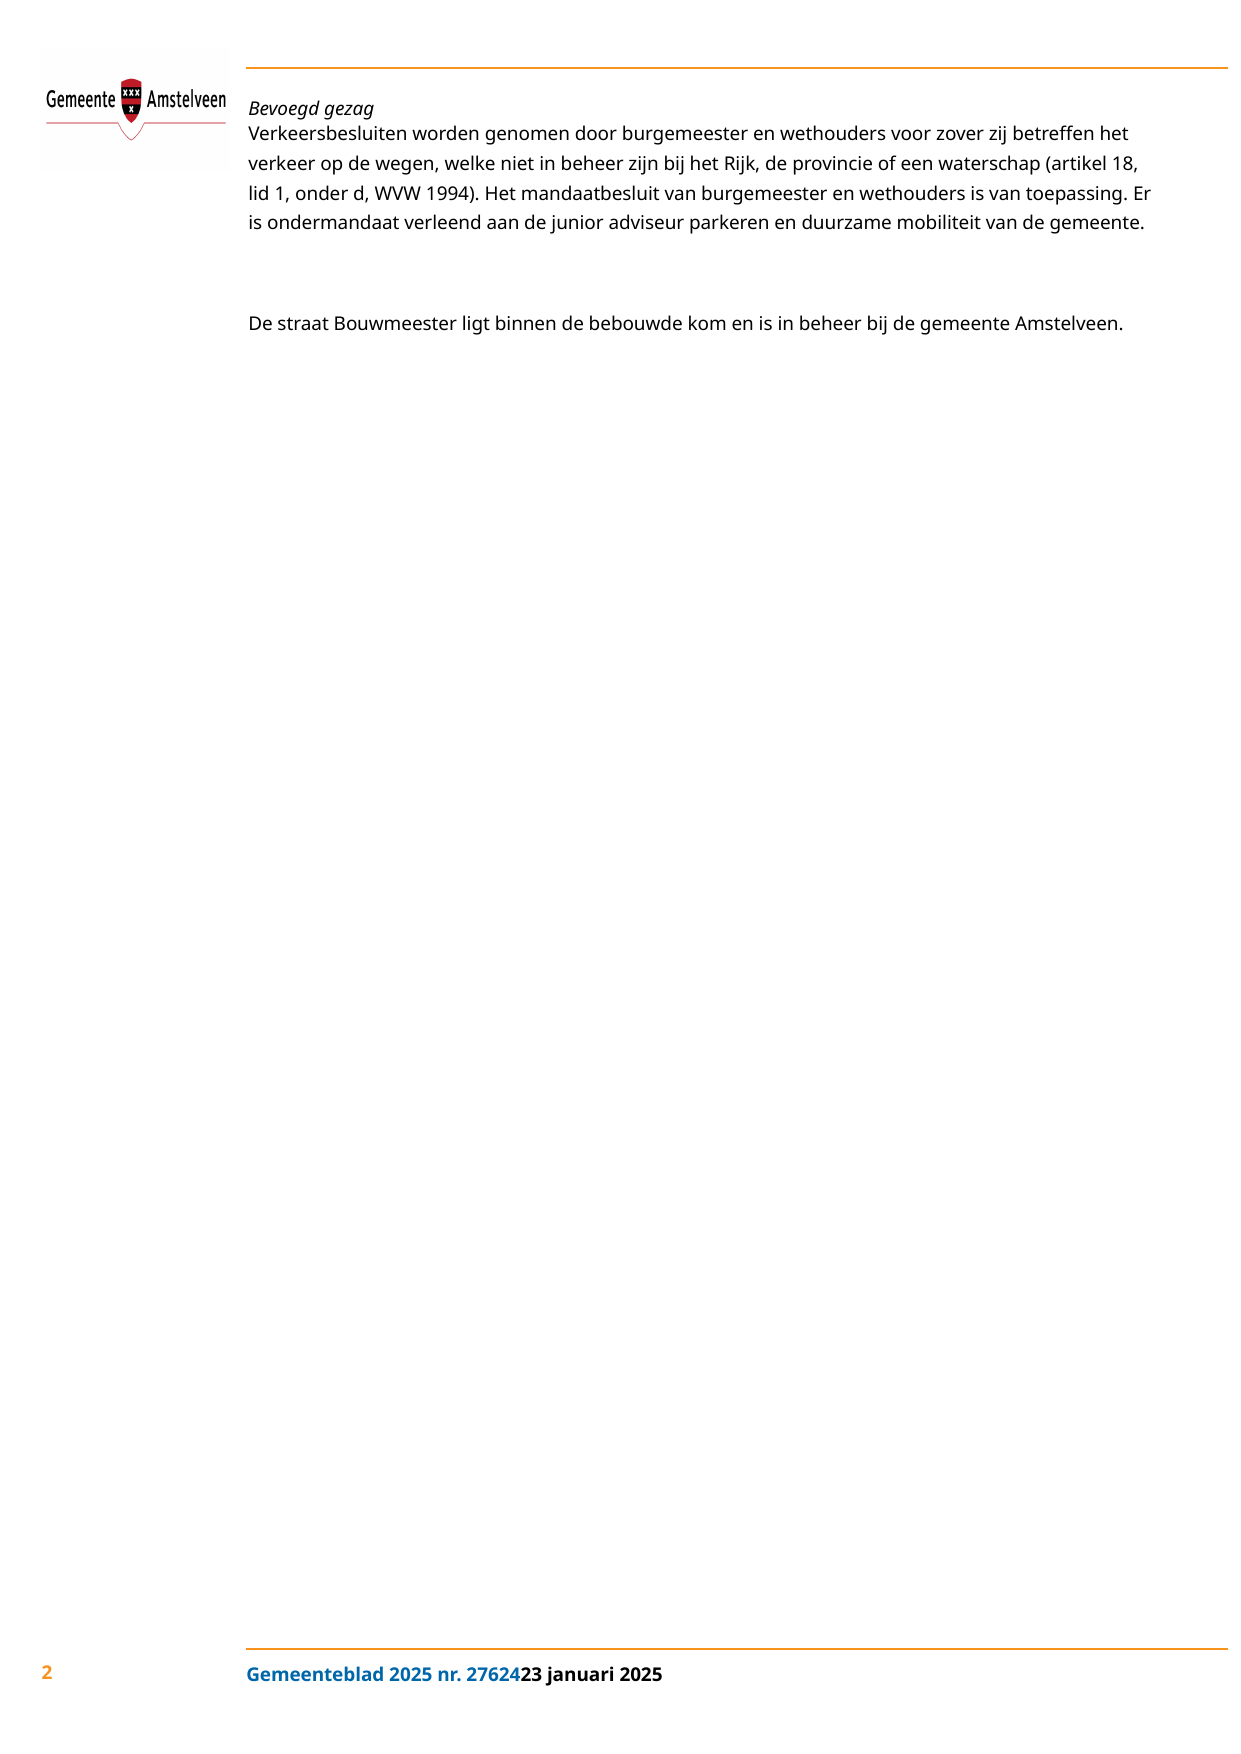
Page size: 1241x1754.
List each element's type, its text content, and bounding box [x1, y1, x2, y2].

text De straat Bouwmeester ligt binnen de bebouwde kom en is in beheer bij de gemeente Amstelveen. [248, 310, 1152, 336]
text Bevoegd gezag [248, 95, 1152, 121]
text Verkeersbesluiten worden genomen door burgemeester en wethouders voor zover zij betreffen het verkeer op de wegen, welke niet in beheer zijn bij het Rijk, de provincie of een waterschap (artikel 18, lid 1, onder d, WVW 1994). Het mandaatbesluit van burgemeester en wethouders is van toepassing. Er is ondermandaat verleend aan de junior adviseur parkeren en duurzame mobiliteit van de gemeente. [248, 121, 1152, 235]
picture [41, 47, 231, 172]
